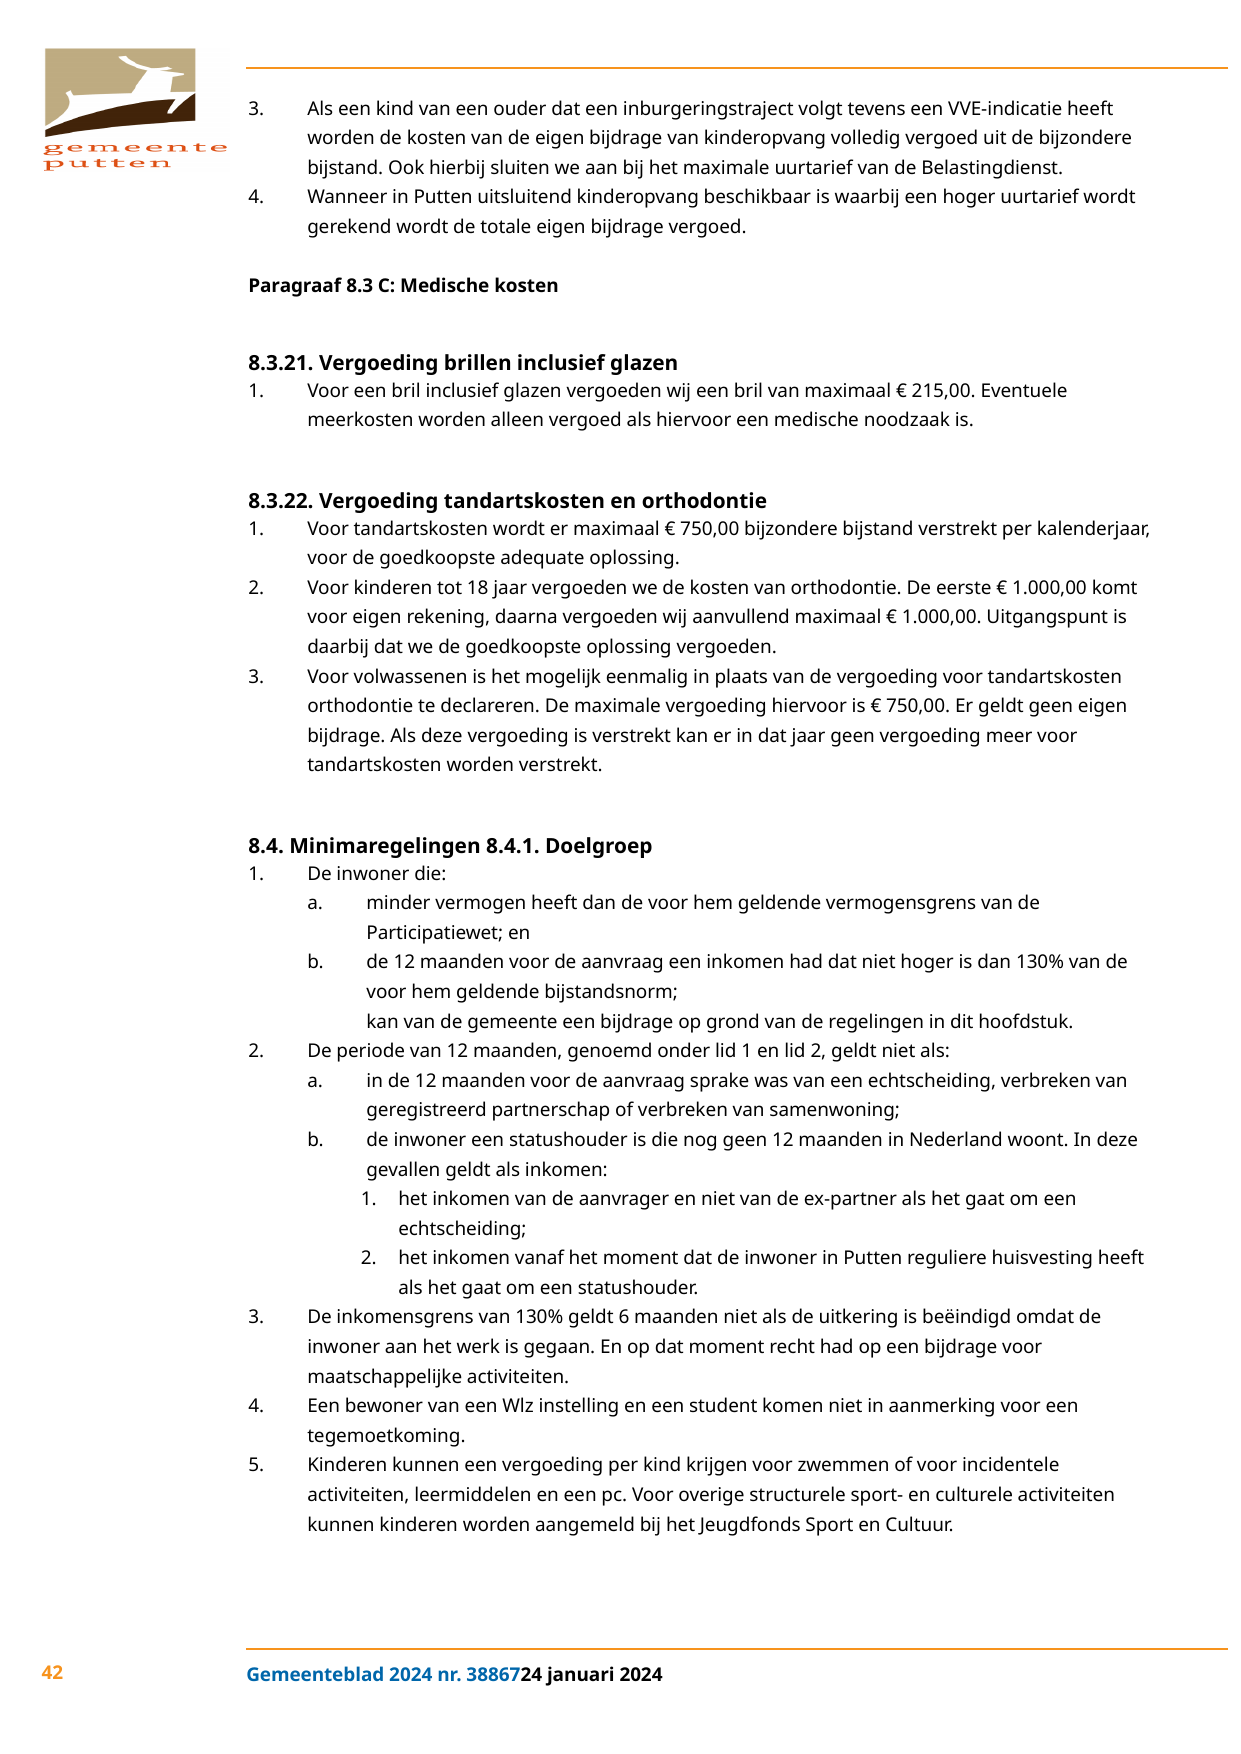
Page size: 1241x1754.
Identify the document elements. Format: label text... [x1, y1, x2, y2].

list Voor kinderen tot 18 jaar vergoeden we de kosten van orthodontie. De eerste € 1.000,00 komt voor eigen rekening, daarna vergoeden wij aanvullend maximaal € 1.000,00. Uitgangspunt is daarbij dat we de goedkoopste oplossing vergoeden. [248, 574, 1152, 659]
list Voor tandartskosten wordt er maximaal € 750,00 bijzondere bijstand verstrekt per kalenderjaar, voor de goedkoopste adequate oplossing. [248, 515, 1152, 570]
text 8.4. Minimaregelingen 8.4.1. Doelgroep [248, 832, 1152, 860]
picture [41, 47, 231, 172]
text 8.3.22. Vergoeding tandartskosten en orthodontie [248, 486, 1152, 515]
list Wanneer in Putten uitsluitend kinderopvang beschikbaar is waarbij een hoger uurtarief wordt gerekend wordt de totale eigen bijdrage vergoed. [248, 183, 1152, 239]
list kan van de gemeente een bijdrage op grond van de regelingen in dit hoofdstuk. [307, 1008, 1152, 1034]
list De periode van 12 maanden, genoemd onder lid 1 en lid 2, geldt niet als: [248, 1037, 1152, 1063]
list De inwoner die: [248, 860, 1152, 886]
list de inwoner een statushouder is die nog geen 12 maanden in Nederland woont. In deze gevallen geldt als inkomen: [307, 1126, 1152, 1182]
list Een bewoner van een Wlz instelling en een student komen niet in aanmerking voor een tegemoetkoming. [248, 1392, 1152, 1448]
list Kinderen kunnen een vergoeding per kind krijgen voor zwemmen of voor incidentele activiteiten, leermiddelen en een pc. Voor overige structurele sport- en culturele activiteiten kunnen kinderen worden aangemeld bij het Jeugdfonds Sport en Cultuur. [248, 1452, 1152, 1537]
list de 12 maanden voor de aanvraag een inkomen had dat niet hoger is dan 130% van de voor hem geldende bijstandsnorm; [307, 949, 1152, 1004]
list het inkomen van de aanvrager en niet van de ex-partner als het gaat om een echtscheiding; [361, 1185, 1152, 1241]
text 8.3.21. Vergoeding brillen inclusief glazen [248, 348, 1152, 377]
list minder vermogen heeft dan de voor hem geldende vermogensgrens van de Participatiewet; en [307, 889, 1152, 945]
list De inkomensgrens van 130% geldt 6 maanden niet als de uitkering is beëindigd omdat de inwoner aan het werk is gegaan. En op dat moment recht had op een bijdrage voor maatschappelijke activiteiten. [248, 1304, 1152, 1389]
list Voor een bril inclusief glazen vergoeden wij een bril van maximaal € 215,00. Eventuele meerkosten worden alleen vergoed als hiervoor een medische noodzaak is. [248, 377, 1152, 432]
list Als een kind van een ouder dat een inburgeringstraject volgt tevens een VVE-indicatie heeft worden de kosten van de eigen bijdrage van kinderopvang volledig vergoed uit de bijzondere bijstand. Ook hierbij sluiten we aan bij het maximale uurtarief van de Belastingdienst. [248, 95, 1152, 180]
text Paragraaf 8.3 C: Medische kosten [248, 272, 1152, 298]
list in de 12 maanden voor de aanvraag sprake was van een echtscheiding, verbreken van geregistreerd partnerschap of verbreken van samenwoning; [307, 1067, 1152, 1122]
list het inkomen vanaf het moment dat de inwoner in Putten reguliere huisvesting heeft als het gaat om een statushouder. [361, 1244, 1152, 1300]
list Voor volwassenen is het mogelijk eenmalig in plaats van de vergoeding voor tandartskosten orthodontie te declareren. De maximale vergoeding hiervoor is € 750,00. Er geldt geen eigen bijdrage. Als deze vergoeding is verstrekt kan er in dat jaar geen vergoeding meer voor tandartskosten worden verstrekt. [248, 663, 1152, 777]
